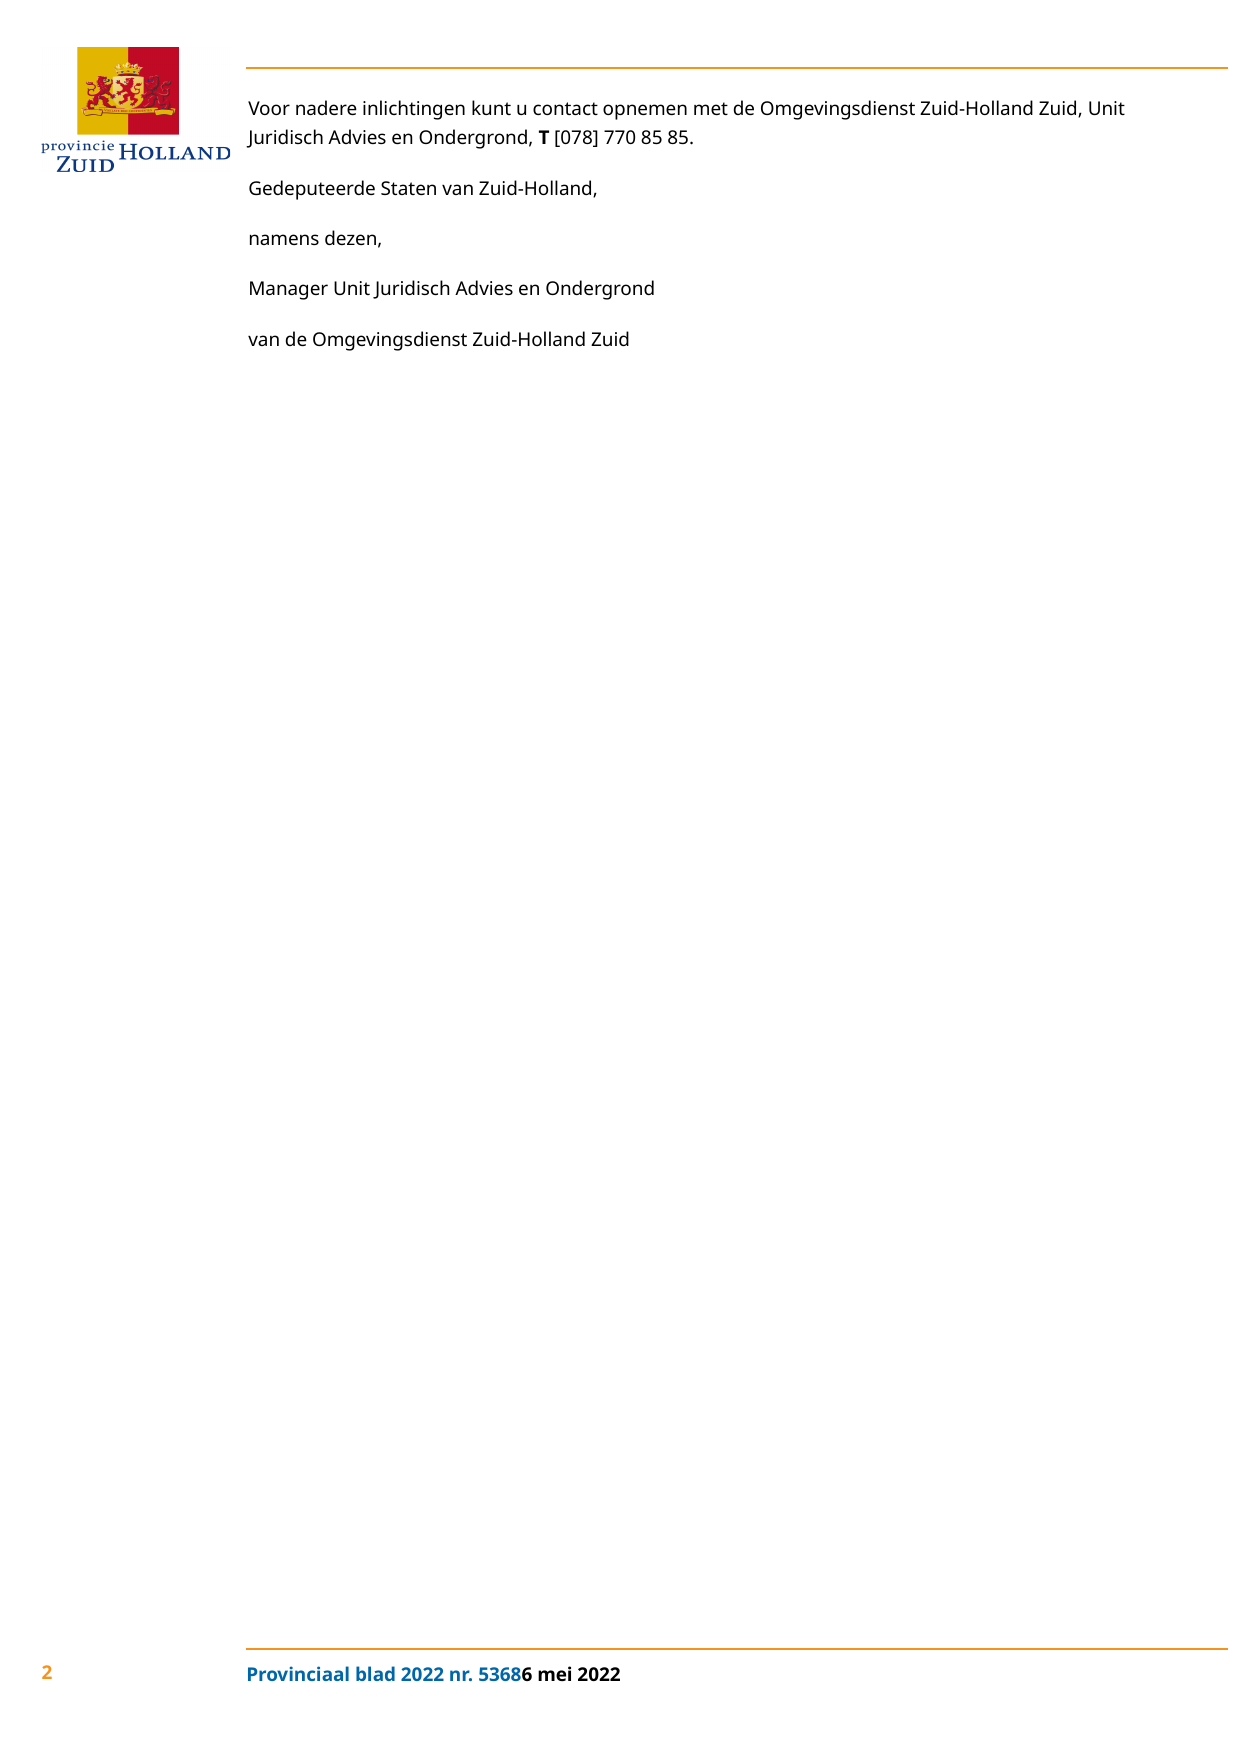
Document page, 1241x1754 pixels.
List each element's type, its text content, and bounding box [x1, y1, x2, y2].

text Manager Unit Juridisch Advies en Ondergrond [248, 276, 1152, 301]
text Voor nadere inlichtingen kunt u contact opnemen met de Omgevingsdienst Zuid-Holland Zuid, Unit Juridisch Advies en Ondergrond, T [078] 770 85 85. [248, 95, 1152, 150]
picture [41, 47, 231, 172]
text van de Omgevingsdienst Zuid-Holland Zuid [248, 326, 1152, 352]
text namens dezen, [248, 225, 1152, 251]
text Gedeputeerde Staten van Zuid-Holland, [248, 175, 1152, 201]
